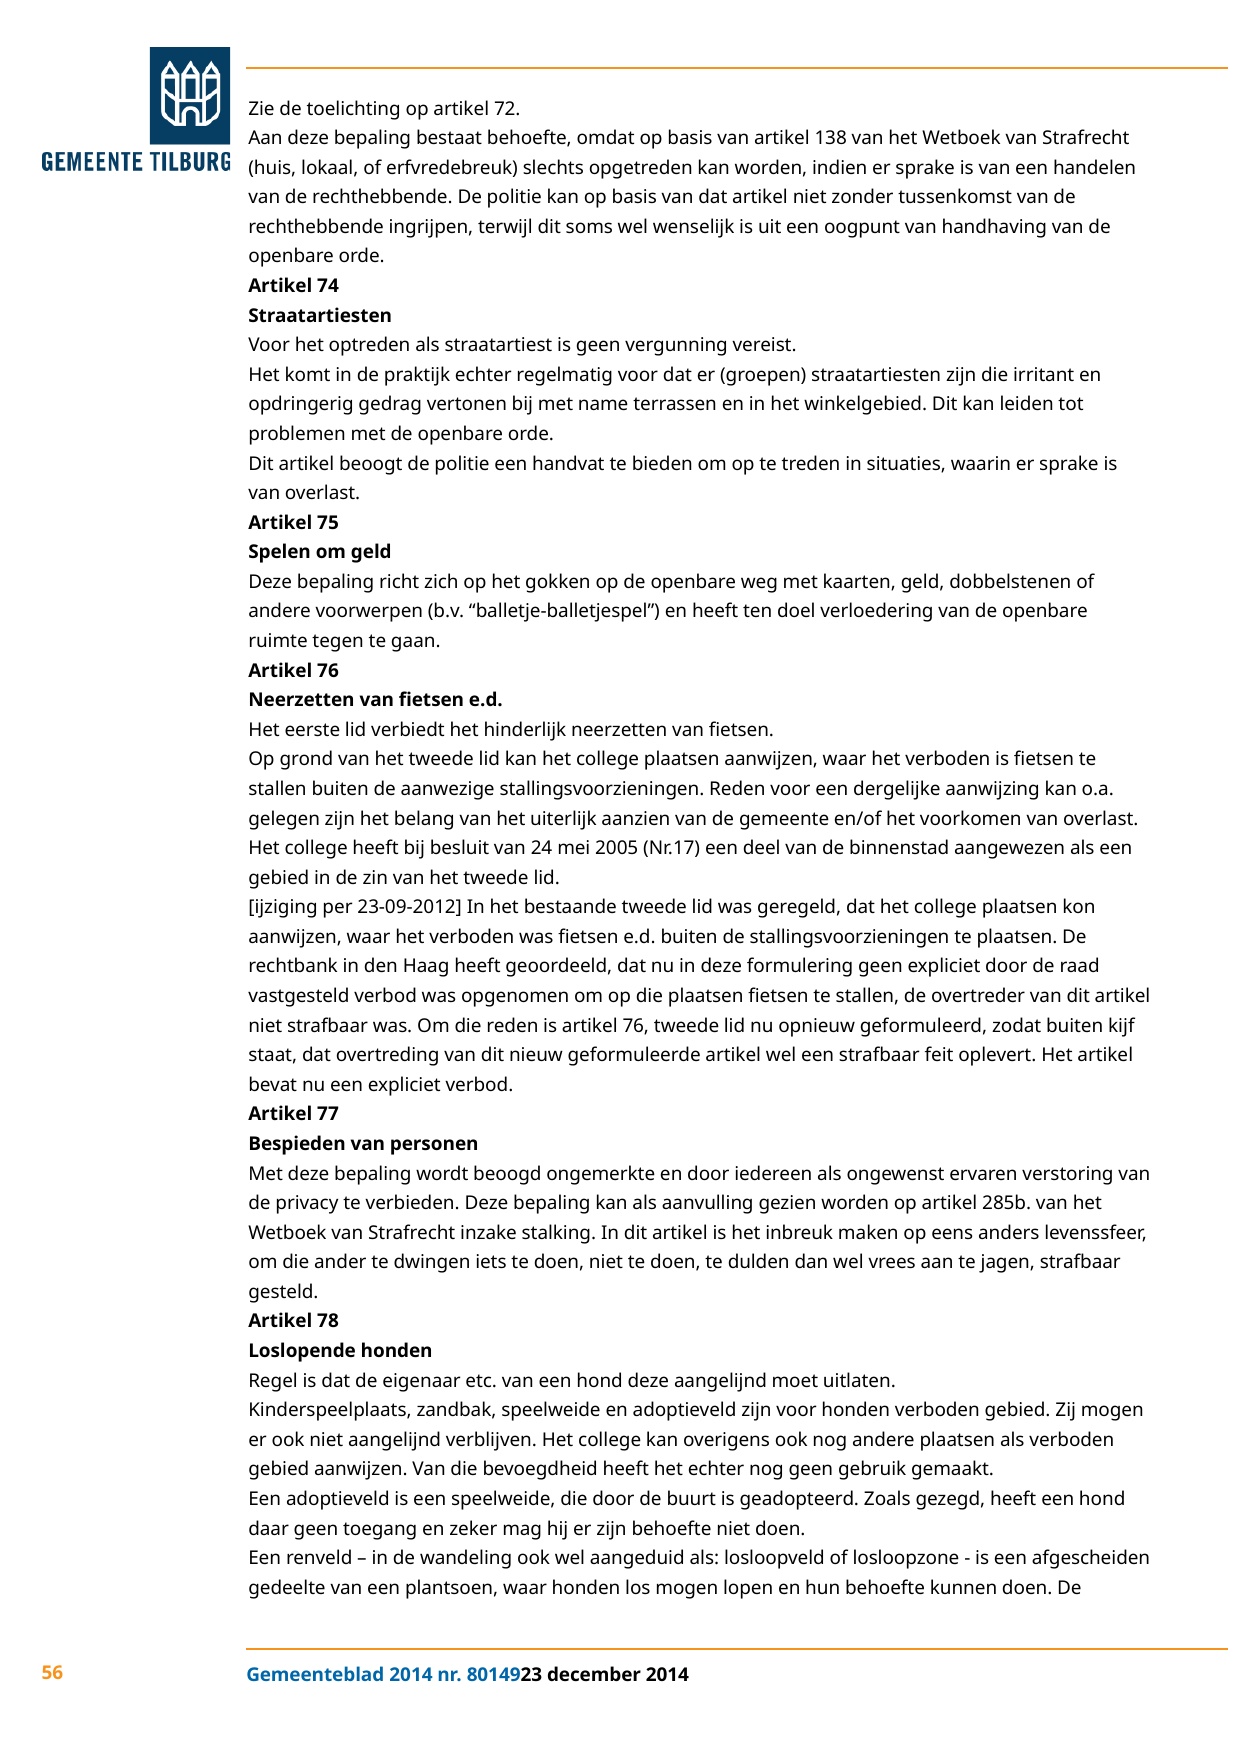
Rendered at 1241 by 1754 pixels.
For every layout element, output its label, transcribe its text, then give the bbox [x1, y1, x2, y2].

text Neerzetten van fietsen e.d. [248, 686, 1152, 712]
text Bespieden van personen [248, 1130, 1152, 1156]
text Kinderspeelplaats, zandbak, speelweide en adoptieveld zijn voor honden verboden gebied. Zij mogen er ook niet aangelijnd verblijven. Het college kan overigens ook nog andere plaatsen als verboden gebied aanwijzen. Van die bevoegdheid heeft het echter nog geen gebruik gemaakt. [248, 1396, 1152, 1481]
text Op grond van het tweede lid kan het college plaatsen aanwijzen, waar het verboden is fietsen te stallen buiten de aanwezige stallingsvoorzieningen. Reden voor een dergelijke aanwijzing kan o.a. gelegen zijn het belang van het uiterlijk aanzien van de gemeente en/of het voorkomen van overlast. [248, 746, 1152, 831]
text [ijziging per 23-09-2012] In het bestaande tweede lid was geregeld, dat het college plaatsen kon aanwijzen, waar het verboden was fietsen e.d. buiten de stallingsvoorzieningen te plaatsen. De rechtbank in den Haag heeft geoordeeld, dat nu in deze formulering geen expliciet door de raad vastgesteld verbod was opgenomen om op die plaatsen fietsen te stallen, de overtreder van dit artikel niet strafbaar was. Om die reden is artikel 76, tweede lid nu opnieuw geformuleerd, zodat buiten kijf staat, dat overtreding van dit nieuw geformuleerde artikel wel een strafbaar feit oplevert. Het artikel bevat nu een expliciet verbod. [248, 893, 1152, 1097]
text Artikel 75 [248, 509, 1152, 535]
text Deze bepaling richt zich op het gokken op de openbare weg met kaarten, geld, dobbelstenen of andere voorwerpen (b.v. “balletje-balletjespel”) en heeft ten doel verloedering van de openbare ruimte tegen te gaan. [248, 568, 1152, 653]
text Artikel 78 [248, 1308, 1152, 1333]
text Aan deze bepaling bestaat behoefte, omdat op basis van artikel 138 van het Wetboek van Strafrecht (huis, lokaal, of erfvredebreuk) slechts opgetreden kan worden, indien er sprake is van een handelen van de rechthebbende. De politie kan op basis van dat artikel niet zonder tussenkomst van de rechthebbende ingrijpen, terwijl dit soms wel wenselijk is uit een oogpunt van handhaving van de openbare orde. [248, 124, 1152, 268]
picture [41, 47, 231, 172]
text Loslopende honden [248, 1337, 1152, 1363]
text Straatartiesten [248, 302, 1152, 328]
text Het college heeft bij besluit van 24 mei 2005 (Nr.17) een deel van de binnenstad aangewezen als een gebied in de zin van het tweede lid. [248, 834, 1152, 890]
text Voor het optreden als straatartiest is geen vergunning vereist. [248, 331, 1152, 357]
text Een adoptieveld is een speelweide, die door de buurt is geadopteerd. Zoals gezegd, heeft een hond daar geen toegang en zeker mag hij er zijn behoefte niet doen. [248, 1485, 1152, 1541]
text Artikel 74 [248, 272, 1152, 298]
text Met deze bepaling wordt beoogd ongemerkte en door iedereen als ongewenst ervaren verstoring van de privacy te verbieden. Deze bepaling kan als aanvulling gezien worden op artikel 285b. van het Wetboek van Strafrecht inzake stalking. In dit artikel is het inbreuk maken op eens anders levenssfeer, om die ander te dwingen iets te doen, niet te doen, te dulden dan wel vrees aan te jagen, strafbaar gesteld. [248, 1160, 1152, 1304]
text Dit artikel beoogt de politie een handvat te bieden om op te treden in situaties, waarin er sprake is van overlast. [248, 450, 1152, 505]
text Regel is dat de eigenaar etc. van een hond deze aangelijnd moet uitlaten. [248, 1367, 1152, 1393]
text Spelen om geld [248, 538, 1152, 564]
text Het eerste lid verbiedt het hinderlijk neerzetten van fietsen. [248, 716, 1152, 742]
text Het komt in de praktijk echter regelmatig voor dat er (groepen) straatartiesten zijn die irritant en opdringerig gedrag vertonen bij met name terrassen en in het winkelgebied. Dit kan leiden tot problemen met de openbare orde. [248, 361, 1152, 446]
text Artikel 76 [248, 657, 1152, 683]
text Een renveld – in de wandeling ook wel aangeduid als: losloopveld of losloopzone - is een afgescheiden gedeelte van een plantsoen, waar honden los mogen lopen en hun behoefte kunnen doen. De [248, 1544, 1152, 1600]
text Artikel 77 [248, 1101, 1152, 1126]
text Zie de toelichting op artikel 72. [248, 95, 1152, 121]
